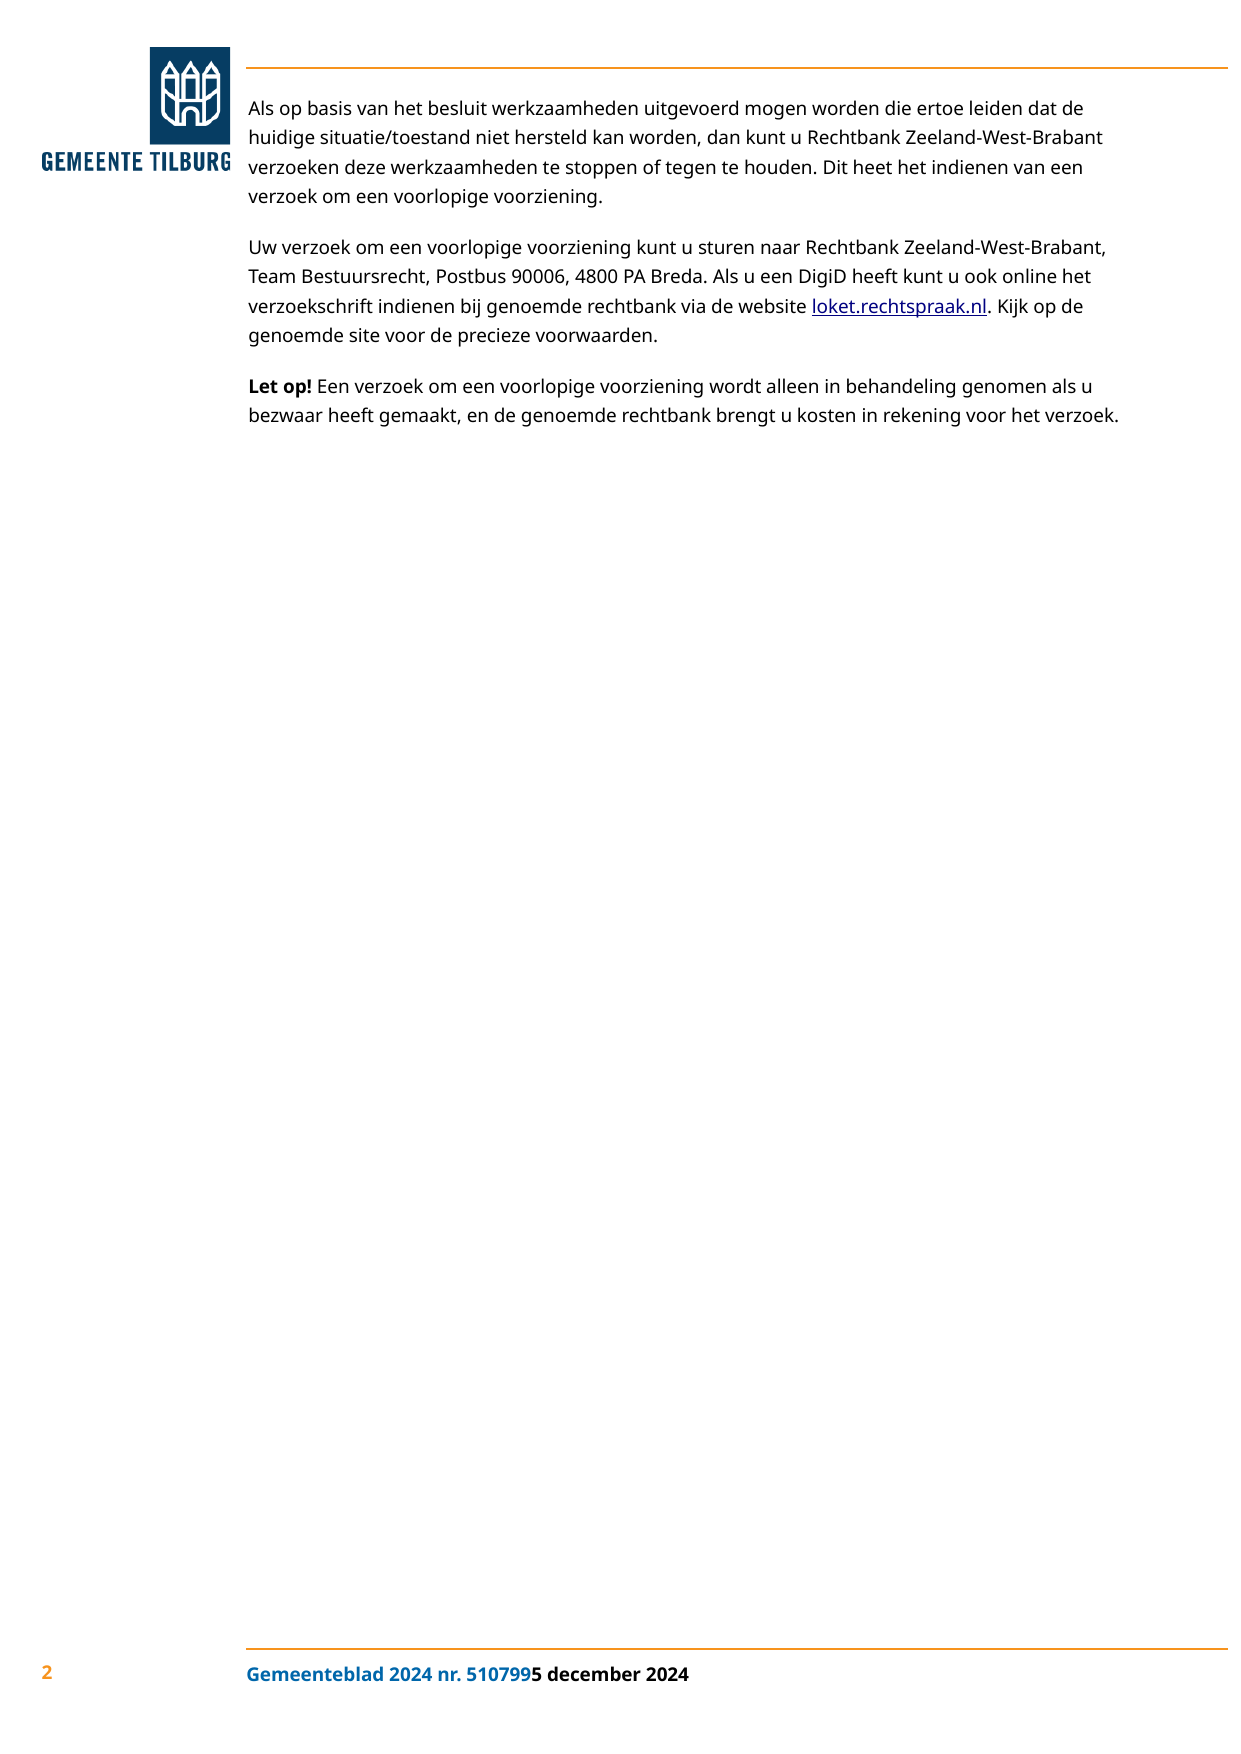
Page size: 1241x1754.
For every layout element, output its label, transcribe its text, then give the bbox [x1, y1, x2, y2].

text Uw verzoek om een voorlopige voorziening kunt u sturen naar Rechtbank Zeeland-West-Brabant, Team Bestuursrecht, Postbus 90006, 4800 PA Breda. Als u een DigiD heeft kunt u ook online het verzoekschrift indienen bij genoemde rechtbank via de website loket.rechtspraak.nl. Kijk op de genoemde site voor de precieze voorwaarden. [248, 234, 1152, 348]
text Als op basis van het besluit werkzaamheden uitgevoerd mogen worden die ertoe leiden dat de huidige situatie/toestand niet hersteld kan worden, dan kunt u Rechtbank Zeeland-West-Brabant verzoeken deze werkzaamheden te stoppen of tegen te houden. Dit heet het indienen van een verzoek om een voorlopige voorziening. [248, 95, 1152, 209]
picture [41, 47, 231, 172]
text Let op! Een verzoek om een voorlopige voorziening wordt alleen in behandeling genomen als u bezwaar heeft gemaakt, en de genoemde rechtbank brengt u kosten in rekening voor het verzoek. [248, 373, 1152, 428]
